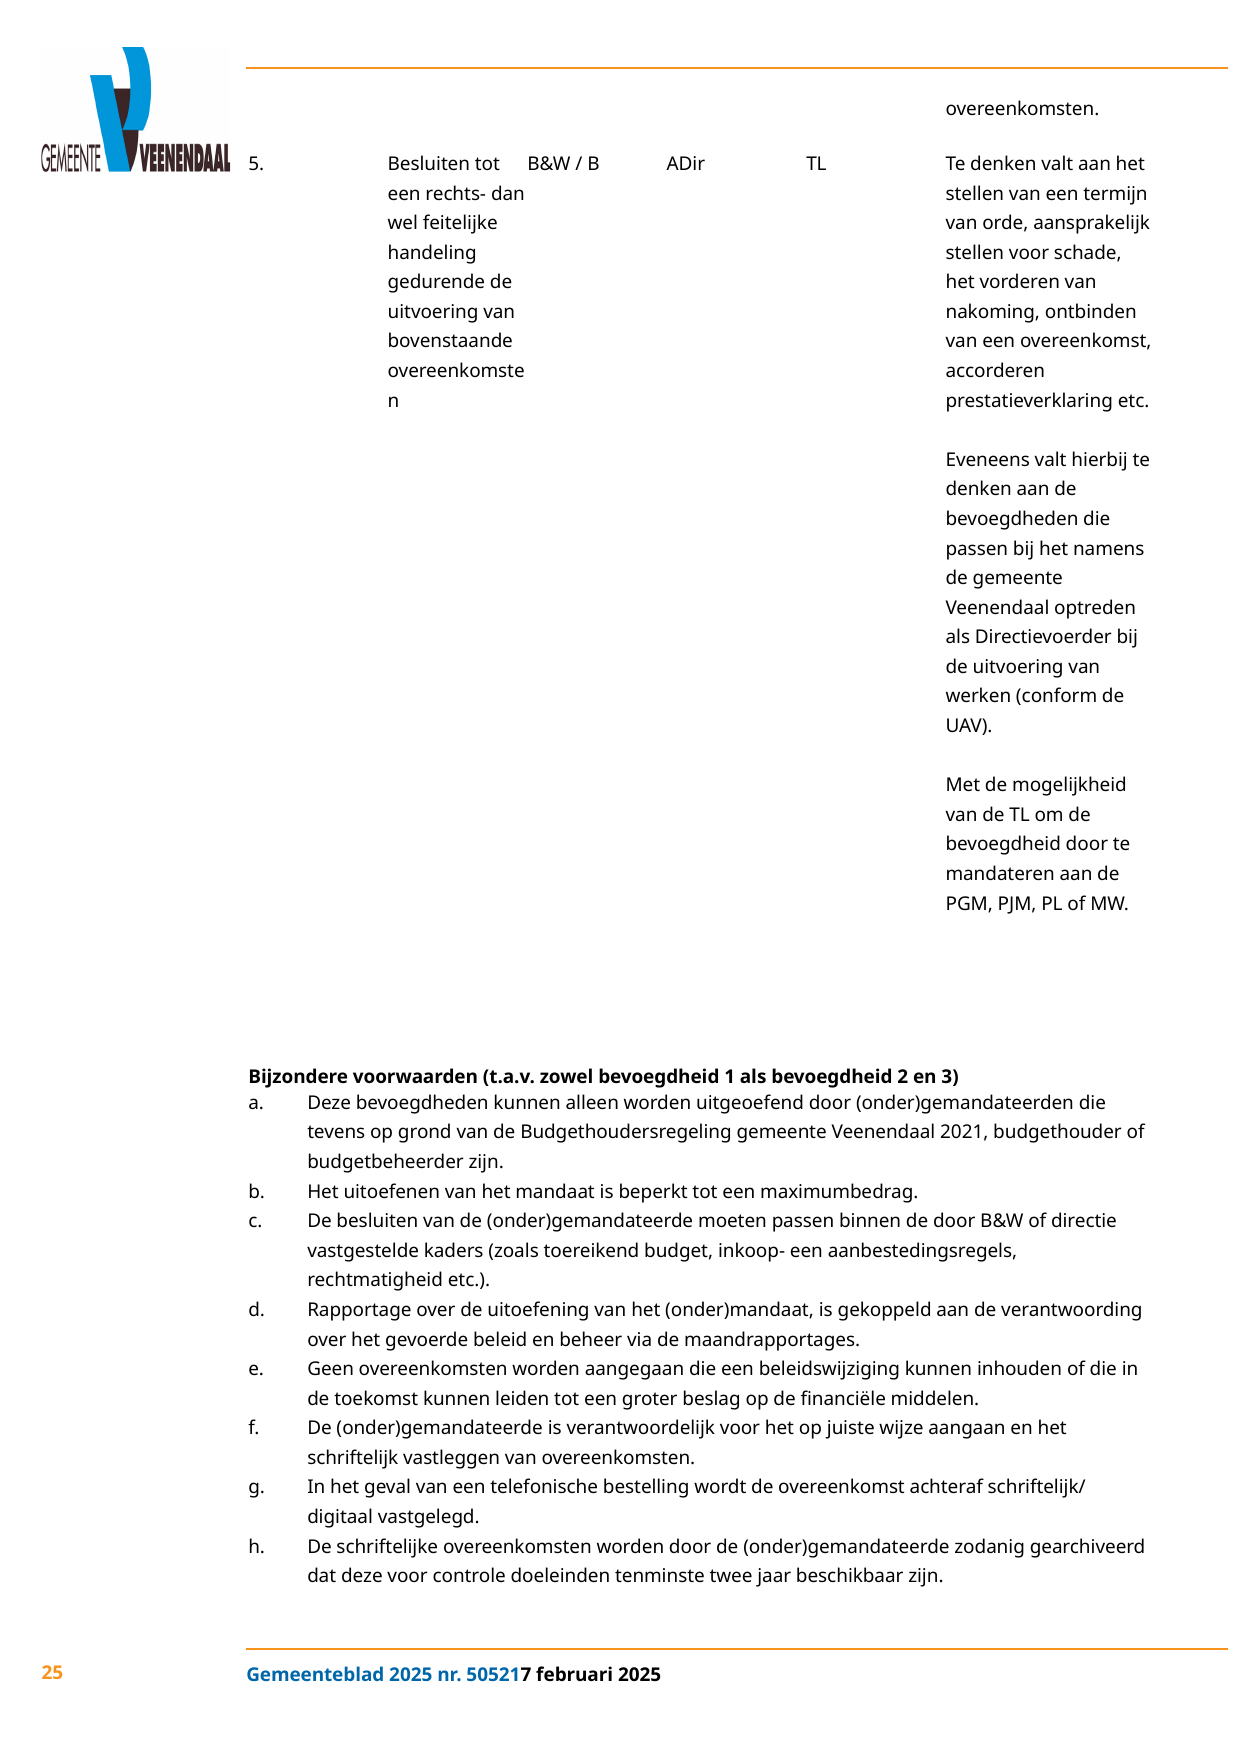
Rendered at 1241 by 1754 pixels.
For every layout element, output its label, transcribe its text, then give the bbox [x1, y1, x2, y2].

table_cell [527, 95, 666, 150]
table_cell B&W / B [527, 150, 666, 1063]
table_cell [388, 95, 527, 150]
table_cell overeenkomsten. [945, 95, 1152, 150]
table_cell Bijzondere voorwaarden (t.a.v. zowel bevoegdheid 1 als bevoegdheid 2 en 3) [248, 1063, 1152, 1089]
table_cell Deze bevoegdheden kunnen alleen worden uitgeoefend door (onder)gemandateerden die tevens op grond van de Budgethoudersregeling gemeente Veenendaal 2021, budgethouder of budgetbeheerder zijn. Het uitoefenen van het mandaat is beperkt tot een maximumbedrag. De besluiten van de (onder)gemandateerde moeten passen binnen de door B&W of directie vastgestelde kaders (zoals toereikend budget, inkoop- een aanbestedingsregels, rechtmatigheid etc.). Rapportage over de uitoefening van het (onder)mandaat, is gekoppeld aan de verantwoording over het gevoerde beleid en beheer via de maandrapportages. Geen overeenkomsten worden aangegaan die een beleidswijziging kunnen inhouden of die in de toekomst kunnen leiden tot een groter beslag op de financiële middelen. De (onder)gemandateerde is verantwoordelijk voor het op juiste wijze aangaan en het schriftelijk vastleggen van overeenkomsten. In het geval van een telefonische bestelling wordt de overeenkomst achteraf schriftelijk/ digitaal vastgelegd. De schriftelijke overeenkomsten worden door de (onder)gemandateerde zodanig gearchiveerd dat deze voor controle doeleinden tenminste twee jaar beschikbaar zijn. [248, 1089, 1152, 1588]
picture [41, 47, 130, 172]
table_cell TL [806, 150, 945, 1063]
table_cell [248, 95, 387, 150]
table_cell [666, 95, 806, 150]
picture [123, 47, 231, 172]
table_cell [248, 150, 387, 1063]
table_cell Besluiten tot een rechts- dan wel feitelijke handeling gedurende de uitvoering van bovenstaande overeenkomsten [388, 150, 527, 1063]
table_cell [806, 95, 945, 150]
table_cell Te denken valt aan het stellen van een termijn van orde, aansprakelijk stellen voor schade, het vorderen van nakoming, ontbinden van een overeenkomst, accorderen prestatieverklaring etc. Eveneens valt hierbij te denken aan de bevoegdheden die passen bij het namens de gemeente Veenendaal optreden als Directievoerder bij de uitvoering van werken (conform de UAV). Met de mogelijkheid van de TL om de bevoegdheid door te mandateren aan de PGM, PJM, PL of MW. [945, 150, 1152, 1063]
table_cell ADir [666, 150, 806, 1063]
